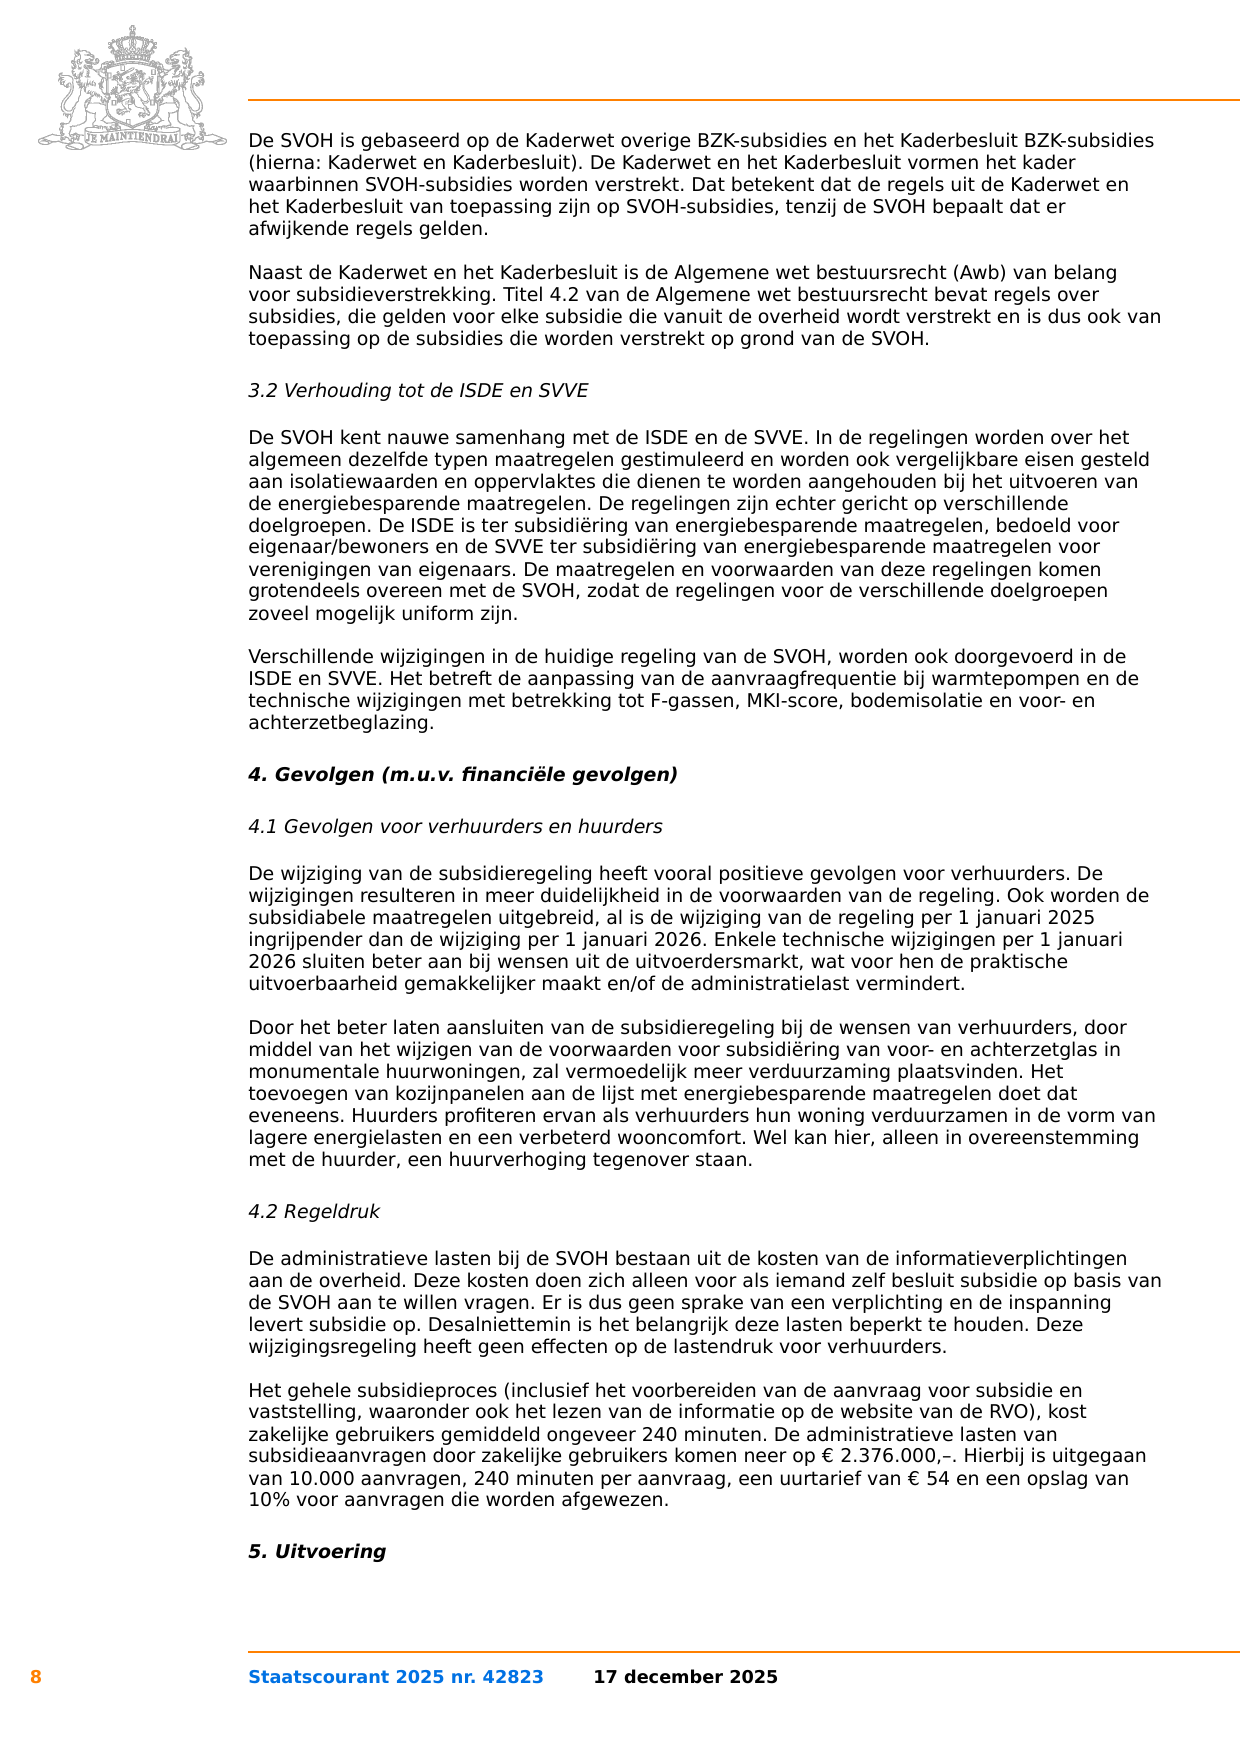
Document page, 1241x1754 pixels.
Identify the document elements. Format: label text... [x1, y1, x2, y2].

text De SVOH kent nauwe samenhang met de ISDE en de SVVE. In de regelingen worden over het algemeen dezelfde typen maatregelen gestimuleerd en worden ook vergelijkbare eisen gesteld aan isolatiewaarden en oppervlaktes die dienen te worden aangehouden bij het uitvoeren van de energiebesparende maatregelen. De regelingen zijn echter gericht op verschillende doelgroepen. De ISDE is ter subsidiëring van energiebesparende maatregelen, bedoeld voor eigenaar/bewoners en de SVVE ter subsidiëring van energiebesparende maatregelen voor verenigingen van eigenaars. De maatregelen en voorwaarden van deze regelingen komen grotendeels overeen met de SVOH, zodat de regelingen voor de verschillende doelgroepen zoveel mogelijk uniform zijn. [248, 427, 1163, 624]
subtitle 4.2 Regeldruk [248, 1201, 1163, 1223]
text Het gehele subsidieproces (inclusief het voorbereiden van de aanvraag voor subsidie en vaststelling, waaronder ook het lezen van de informatie op de website van de RVO), kost zakelijke gebruikers gemiddeld ongeveer 240 minuten. De administratieve lasten van subsidieaanvragen door zakelijke gebruikers komen neer op € 2.376.000,–. Hierbij is uitgegaan van 10.000 aanvragen, 240 minuten per aanvraag, een uurtarief van € 54 en een opslag van 10% voor aanvragen die worden afgewezen. [248, 1379, 1163, 1511]
text Verschillende wijzigingen in de huidige regeling van de SVOH, worden ook doorgevoerd in de ISDE en SVVE. Het betreft de aanpassing van de aanvraagfrequentie bij warmtepompen en de technische wijzigingen met betrekking tot F-gassen, MKI-score, bodemisolatie en voor- en achterzetbeglazing. [248, 646, 1163, 734]
text De wijziging van de subsidieregeling heeft vooral positieve gevolgen voor verhuurders. De wijzigingen resulteren in meer duidelijkheid in de voorwaarden van de regeling. Ook worden de subsidiabele maatregelen uitgebreid, al is de wijziging van de regeling per 1 januari 2025 ingrijpender dan de wijziging per 1 januari 2026. Enkele technische wijzigingen per 1 januari 2026 sluiten beter aan bij wensen uit de uitvoerdersmarkt, wat voor hen de praktische uitvoerbaarheid gemakkelijker maakt en/of de administratielast vermindert. [248, 863, 1163, 995]
subtitle 3.2 Verhouding tot de ISDE en SVVE [248, 379, 1163, 402]
text De administratieve lasten bij de SVOH bestaan uit de kosten van de informatieverplichtingen aan de overheid. Deze kosten doen zich alleen voor als iemand zelf besluit subsidie op basis van de SVOH aan te willen vragen. Er is dus geen sprake van een verplichting en de inspanning levert subsidie op. Desalniettemin is het belangrijk deze lasten beperkt te houden. Deze wijzigingsregeling heeft geen effecten op de lastendruk voor verhuurders. [248, 1248, 1163, 1358]
text Naast de Kaderwet en het Kaderbesluit is de Algemene wet bestuursrecht (Awb) van belang voor subsidieverstrekking. Titel 4.2 van de Algemene wet bestuursrecht bevat regels over subsidies, die gelden voor elke subsidie die vanuit de overheid wordt verstrekt en is dus ook van toepassing op de subsidies die worden verstrekt op grond van de SVOH. [248, 262, 1163, 349]
text Door het beter laten aansluiten van de subsidieregeling bij de wensen van verhuurders, door middel van het wijzigen van de voorwaarden voor subsidiëring van voor- en achterzetglas in monumentale huurwoningen, zal vermoedelijk meer verduurzaming plaatsvinden. Het toevoegen van kozijnpanelen aan de lijst met energiebesparende maatregelen doet dat eveneens. Huurders profiteren ervan als verhuurders hun woning verduurzamen in de vorm van lagere energielasten en een verbeterd wooncomfort. Wel kan hier, alleen in overeenstemming met de huurder, een huurverhoging tegenover staan. [248, 1017, 1163, 1171]
text De SVOH is gebaseerd op de Kaderwet overige BZK-subsidies en het Kaderbesluit BZK-subsidies (hierna: Kaderwet en Kaderbesluit). De Kaderwet en het Kaderbesluit vormen het kader waarbinnen SVOH-subsidies worden verstrekt. Dat betekent dat de regels uit de Kaderwet en het Kaderbesluit van toepassing zijn op SVOH-subsidies, tenzij de SVOH bepaalt dat er afwijkende regels gelden. [248, 130, 1163, 240]
subtitle 4.1 Gevolgen voor verhuurders en huurders [248, 816, 1163, 838]
subtitle 5. Uitvoering [248, 1541, 1163, 1563]
picture [38, 25, 227, 150]
subtitle 4. Gevolgen (m.u.v. financiële gevolgen) [248, 764, 1163, 786]
